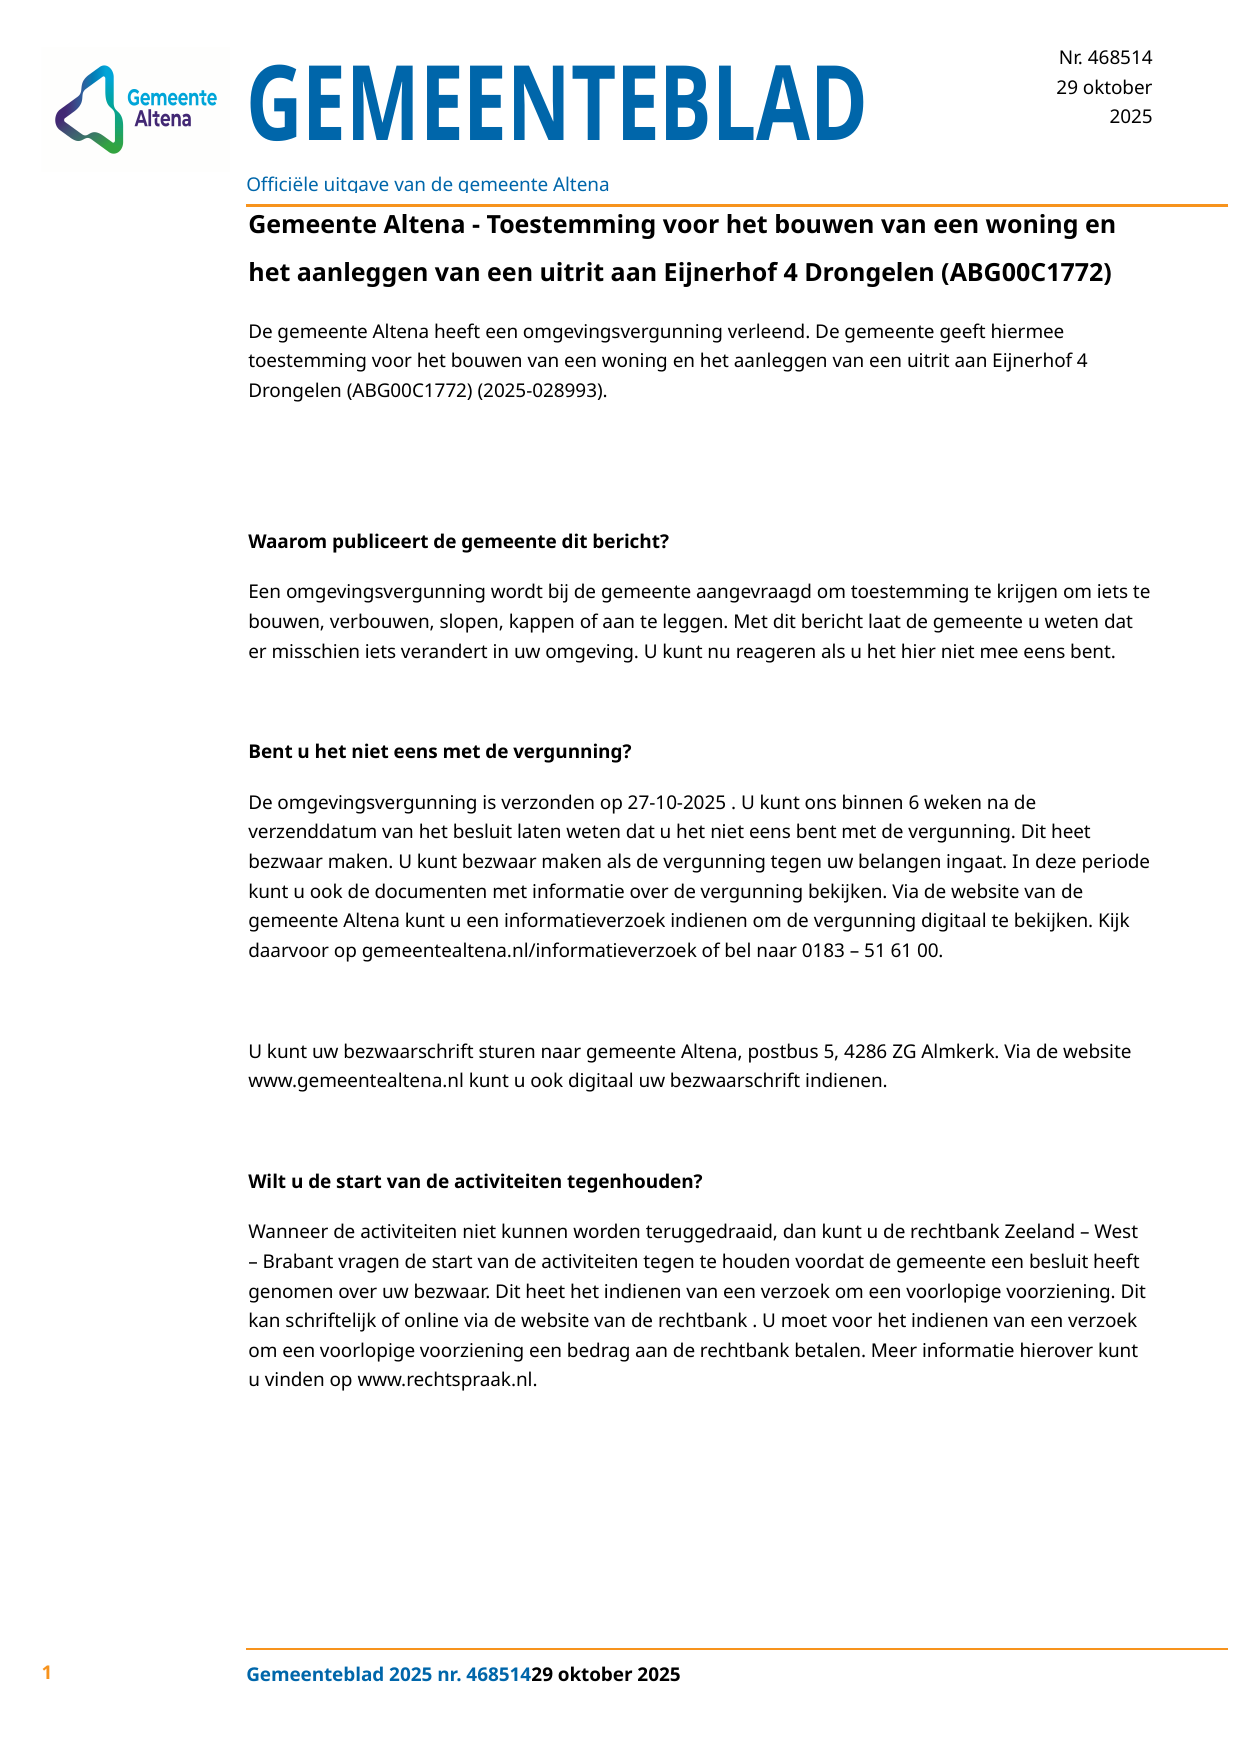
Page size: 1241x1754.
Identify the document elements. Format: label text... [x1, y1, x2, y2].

picture [41, 47, 231, 172]
text U kunt uw bezwaarschrift sturen naar gemeente Altena, postbus 5, 4286 ZG Almkerk. Via de website www.gemeentealtena.nl kunt u ook digitaal uw bezwaarschrift indienen. [248, 1038, 1152, 1093]
text Gemeente Altena - Toestemming voor het bouwen van een woning en het aanleggen van een uitrit aan Eijnerhof 4 Drongelen (ABG00C1772) [248, 207, 1152, 288]
text Waarom publiceert de gemeente dit bericht? [248, 528, 1152, 554]
text Een omgevingsvergunning wordt bij de gemeente aangevraagd om toestemming te krijgen om iets te bouwen, verbouwen, slopen, kappen of aan te leggen. Met dit bericht laat de gemeente u weten dat er misschien iets verandert in uw omgeving. U kunt nu reageren als u het hier niet mee eens bent. [248, 579, 1152, 664]
text Wanneer de activiteiten niet kunnen worden teruggedraaid, dan kunt u de rechtbank Zeeland – West – Brabant vragen de start van de activiteiten tegen te houden voordat de gemeente een besluit heeft genomen over uw bezwaar. Dit heet het indienen van een verzoek om een voorlopige voorziening. Dit kan schriftelijk of online via de website van de rechtbank . U moet voor het indienen van een verzoek om een voorlopige voorziening een bedrag aan de rechtbank betalen. Meer informatie hierover kunt u vinden op www.rechtspraak.nl. [248, 1219, 1152, 1392]
text Wilt u de start van de activiteiten tegenhouden? [248, 1168, 1152, 1194]
text De gemeente Altena heeft een omgevingsvergunning verleend. De gemeente geeft hiermee toestemming voor het bouwen van een woning en het aanleggen van een uitrit aan Eijnerhof 4 Drongelen (ABG00C1772) (2025-028993). [248, 318, 1152, 403]
text De omgevingsvergunning is verzonden op 27-10-2025 . U kunt ons binnen 6 weken na de verzenddatum van het besluit laten weten dat u het niet eens bent met de vergunning. Dit heet bezwaar maken. U kunt bezwaar maken als de vergunning tegen uw belangen ingaat. In deze periode kunt u ook de documenten met informatie over de vergunning bekijken. Via de website van de gemeente Altena kunt u een informatieverzoek indienen om de vergunning digitaal te bekijken. Kijk daarvoor op gemeentealtena.nl/informatieverzoek of bel naar 0183 – 51 61 00. [248, 789, 1152, 963]
text Bent u het niet eens met de vergunning? [248, 739, 1152, 764]
